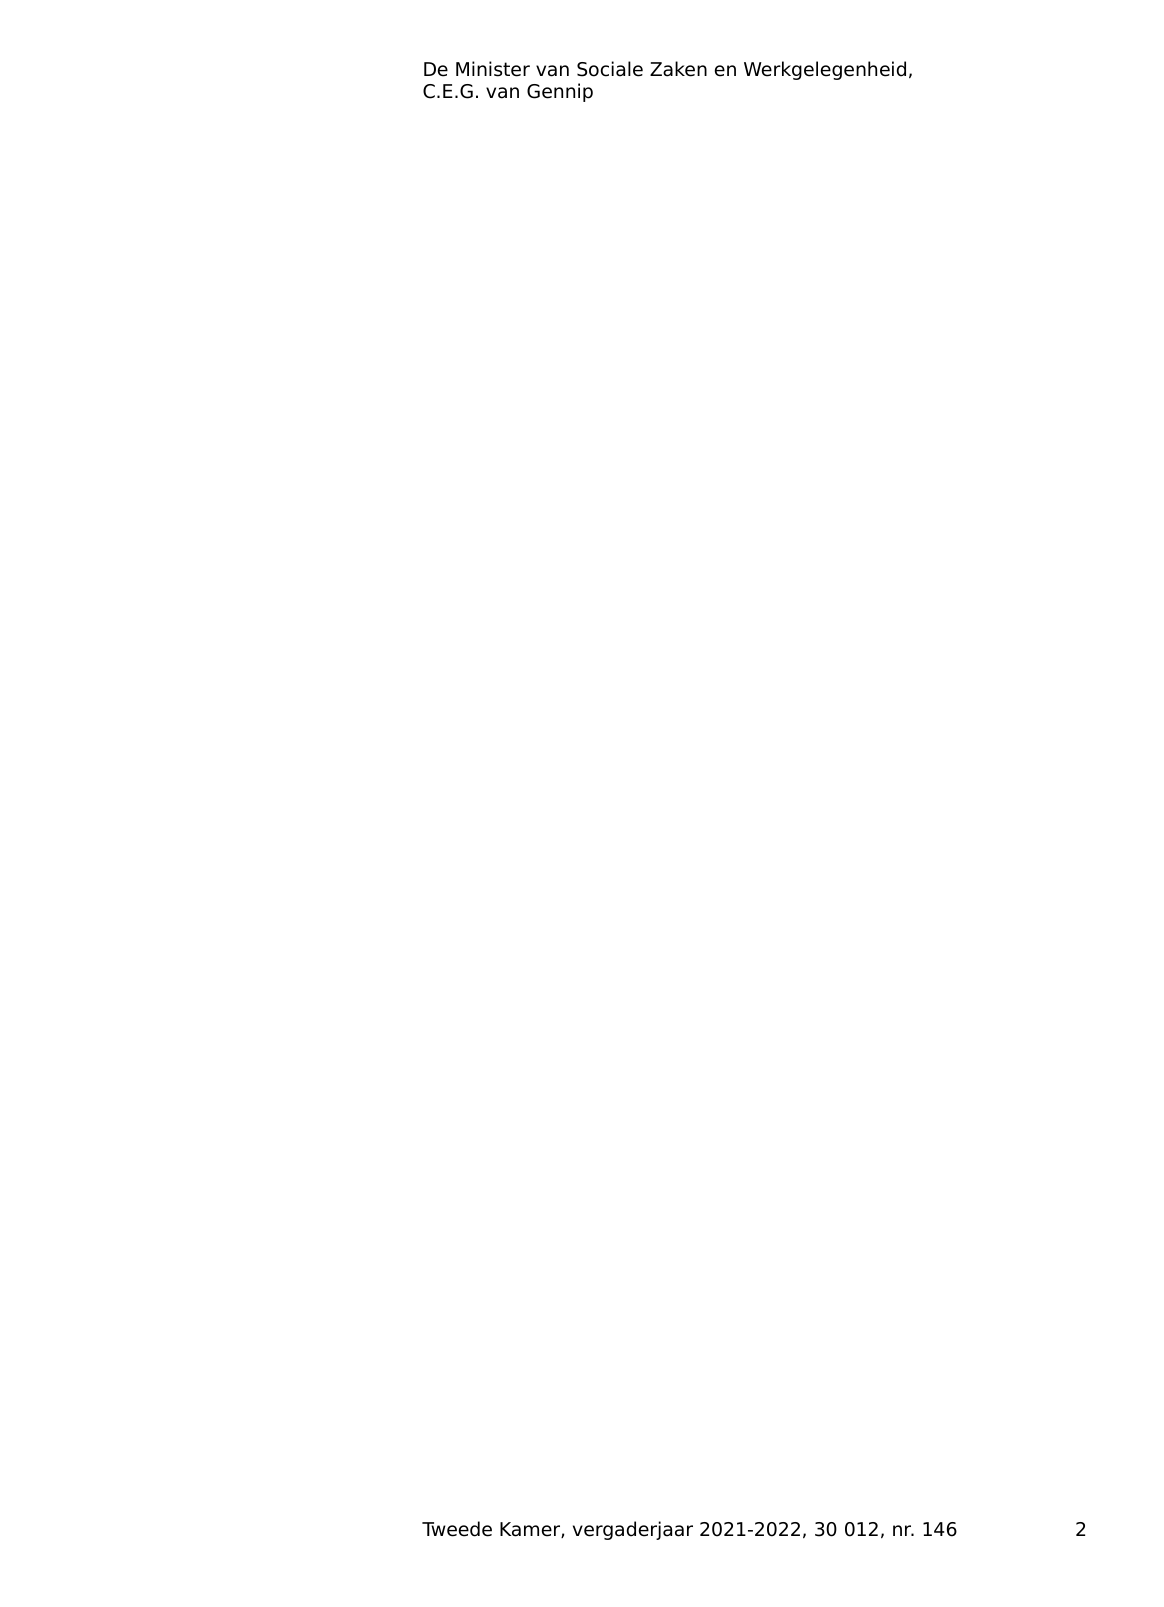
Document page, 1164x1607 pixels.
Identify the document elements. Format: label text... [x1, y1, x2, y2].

text De Minister van Sociale Zaken en Werkgelegenheid, C.E.G. van Gennip [422, 59, 1087, 103]
